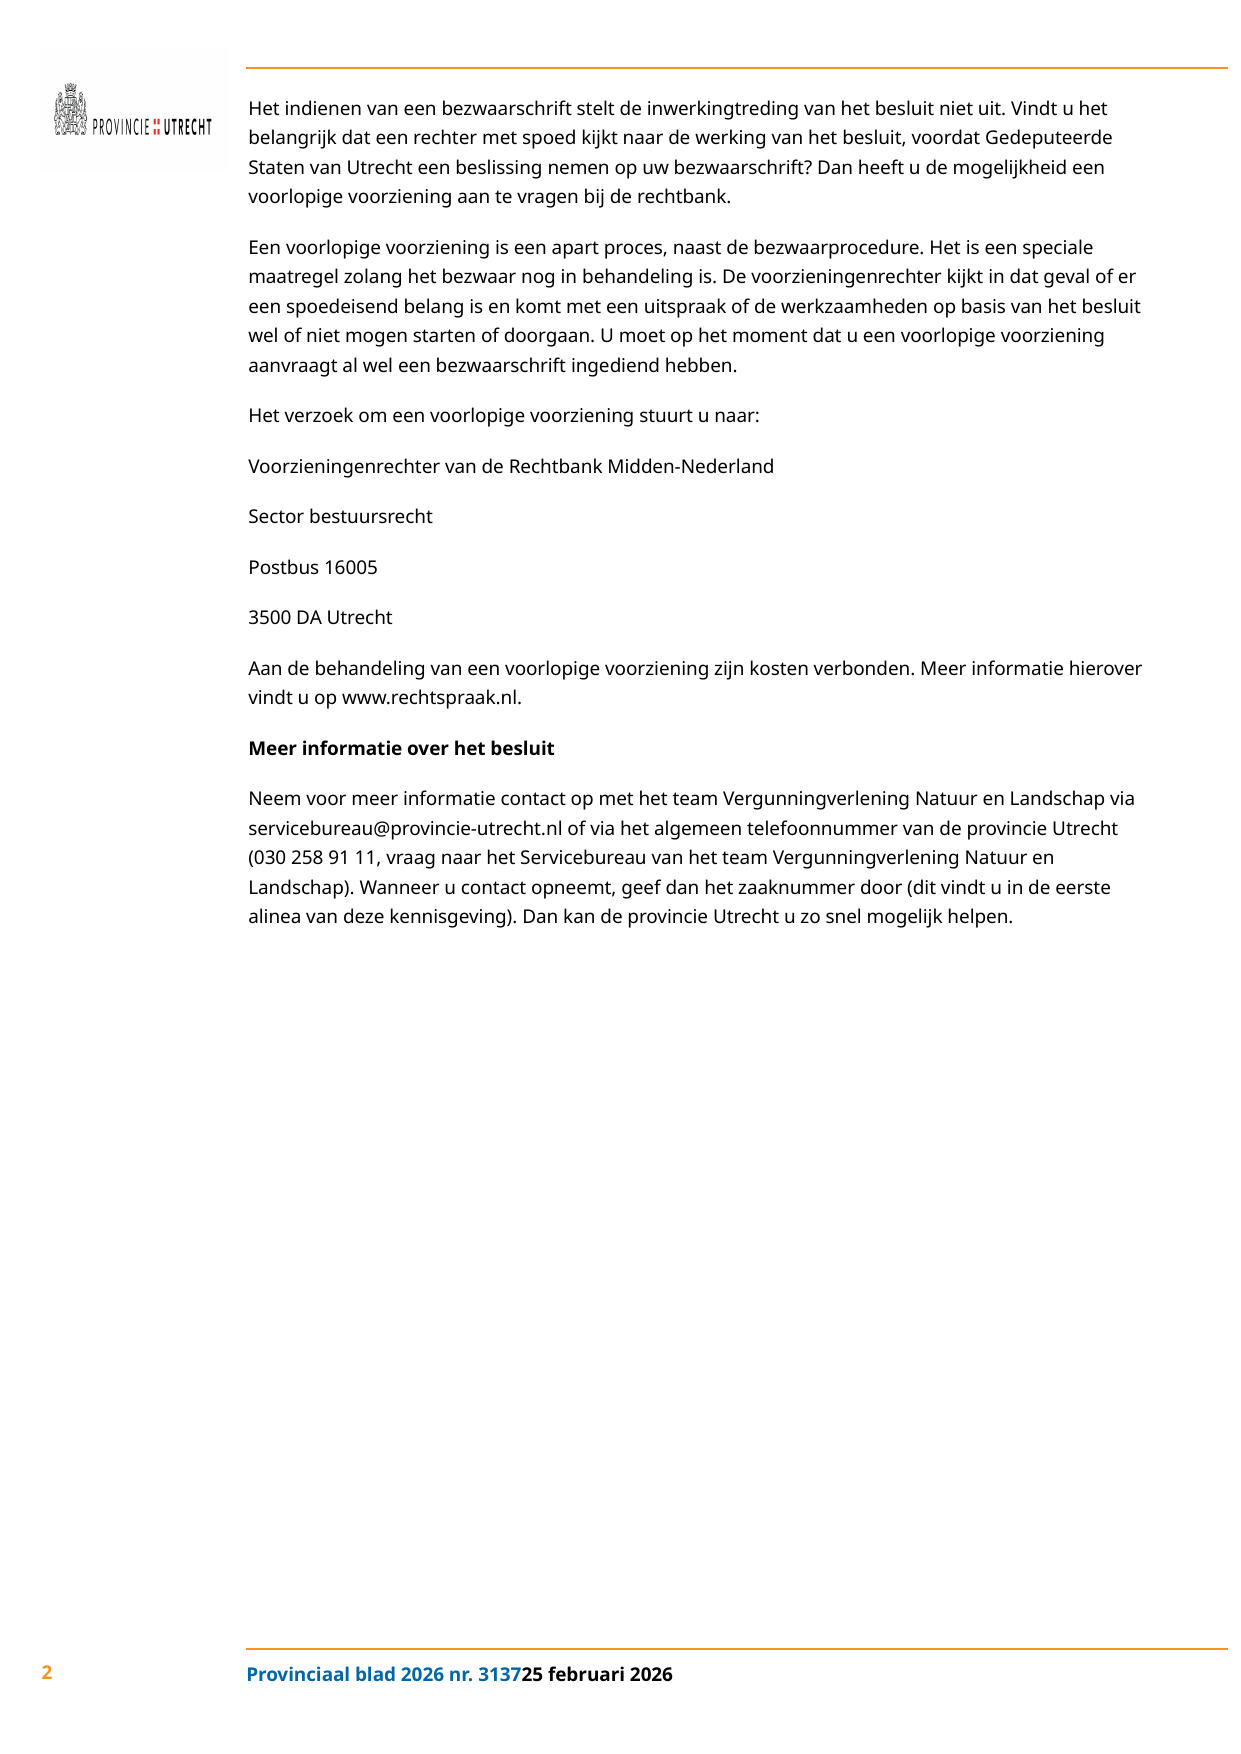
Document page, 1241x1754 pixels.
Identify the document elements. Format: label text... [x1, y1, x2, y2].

text Postbus 16005 [248, 554, 1152, 580]
text Het verzoek om een voorlopige voorziening stuurt u naar: [248, 403, 1152, 428]
text Aan de behandeling van een voorlopige voorziening zijn kosten verbonden. Meer informatie hierover vindt u op www.rechtspraak.nl. [248, 655, 1152, 710]
text Het indienen van een bezwaarschrift stelt de inwerkingtreding van het besluit niet uit. Vindt u het belangrijk dat een rechter met spoed kijkt naar de werking van het besluit, voordat Gedeputeerde Staten van Utrecht een beslissing nemen op uw bezwaarschrift? Dan heeft u de mogelijkheid een voorlopige voorziening aan te vragen bij de rechtbank. [248, 95, 1152, 209]
text Meer informatie over het besluit [248, 735, 1152, 761]
text 3500 DA Utrecht [248, 604, 1152, 630]
text Neem voor meer informatie contact op met het team Vergunningverlening Natuur en Landschap via servicebureau@provincie-utrecht.nl of via het algemeen telefoonnummer van de provincie Utrecht (030 258 91 11, vraag naar het Servicebureau van het team Vergunningverlening Natuur en Landschap). Wanneer u contact opneemt, geef dan het zaaknummer door (dit vindt u in de eerste alinea van deze kennisgeving). Dan kan de provincie Utrecht u zo snel mogelijk helpen. [248, 785, 1152, 929]
text Voorzieningenrechter van de Rechtbank Midden-Nederland [248, 453, 1152, 479]
text Een voorlopige voorziening is een apart proces, naast de bezwaarprocedure. Het is een speciale maatregel zolang het bezwaar nog in behandeling is. De voorzieningenrechter kijkt in dat geval of er een spoedeisend belang is en komt met een uitspraak of de werkzaamheden op basis van het besluit wel of niet mogen starten of doorgaan. U moet op het moment dat u een voorlopige voorziening aanvraagt al wel een bezwaarschrift ingediend hebben. [248, 234, 1152, 378]
text Sector bestuursrecht [248, 503, 1152, 529]
picture [41, 47, 231, 172]
